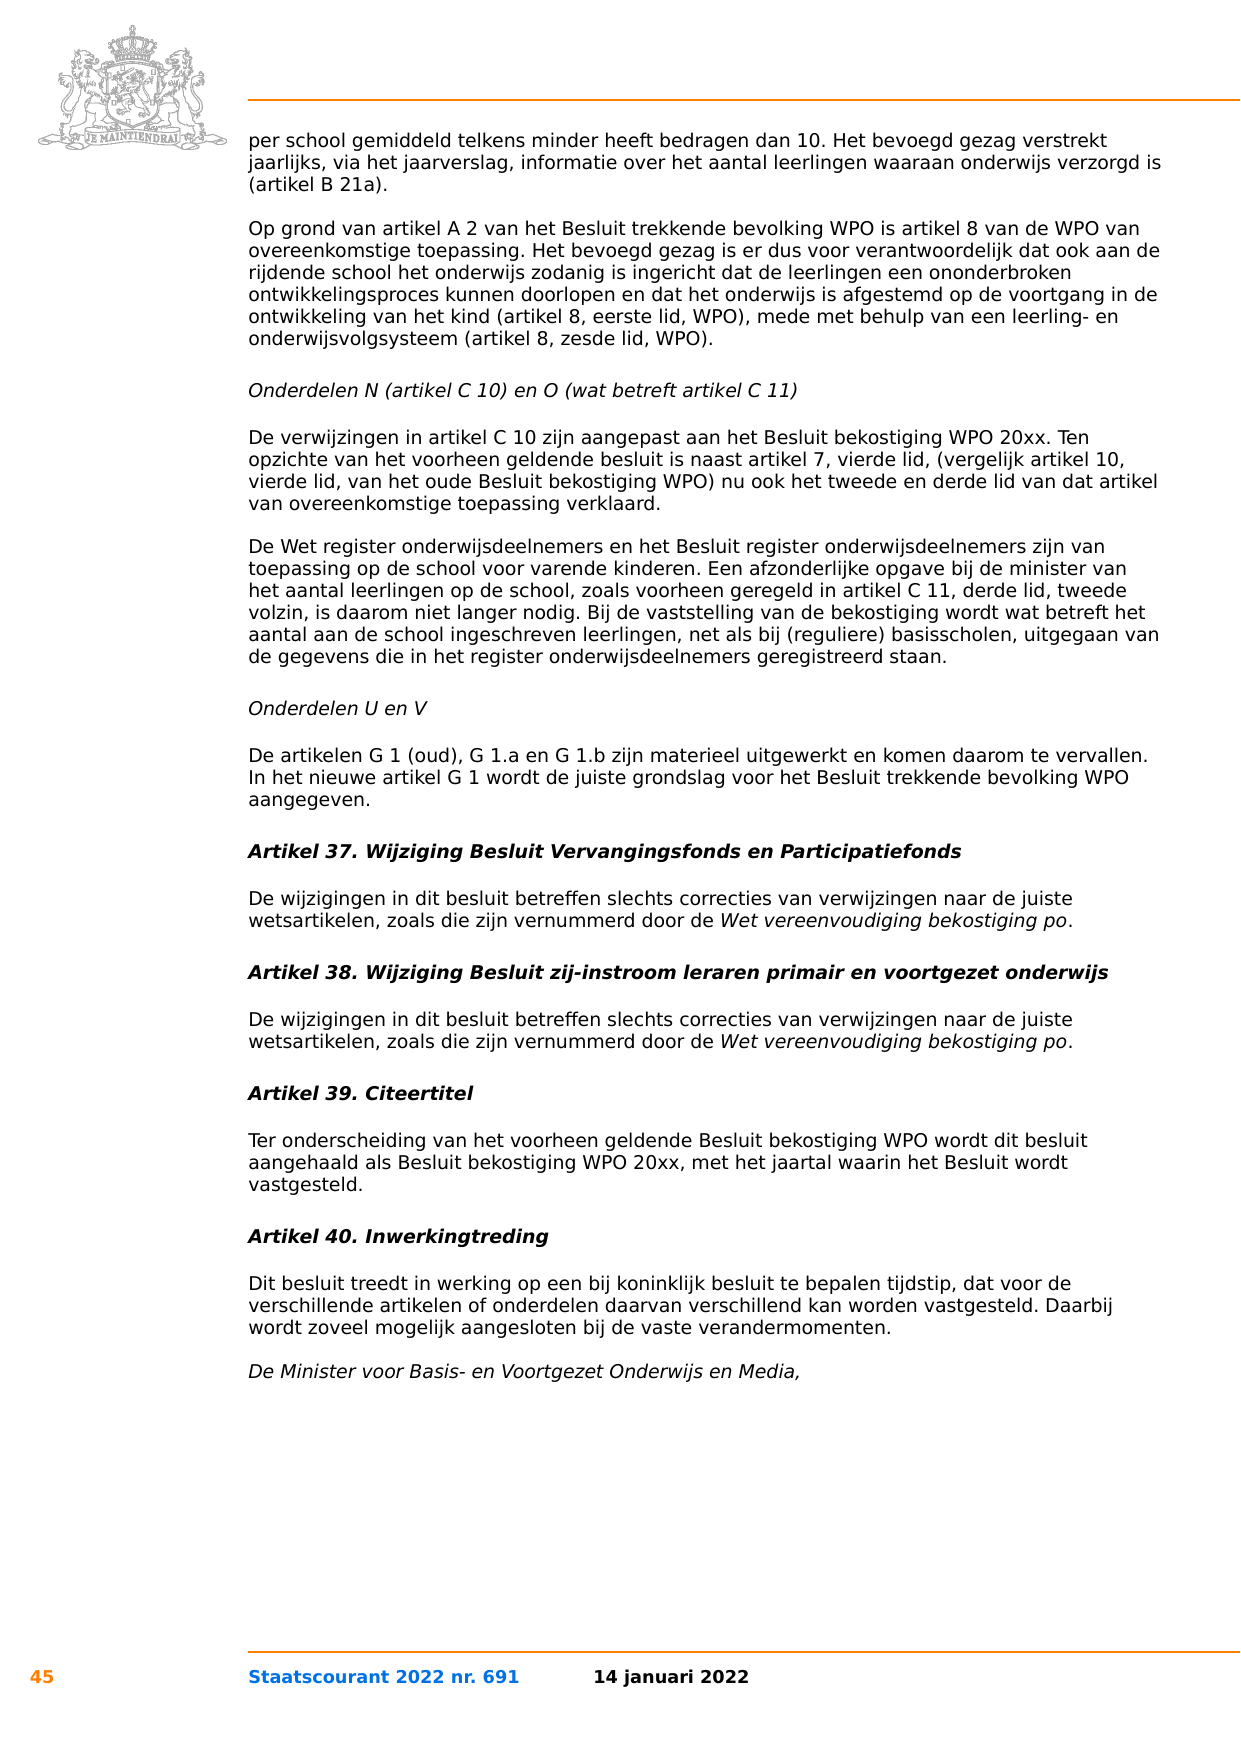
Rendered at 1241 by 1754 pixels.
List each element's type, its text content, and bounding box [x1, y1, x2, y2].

subtitle Artikel 40. Inwerkingtreding [248, 1226, 1163, 1248]
subtitle Artikel 38. Wijziging Besluit zij-instroom leraren primair en voortgezet onderwijs [248, 962, 1163, 984]
text per school gemiddeld telkens minder heeft bedragen dan 10. Het bevoegd gezag verstrekt jaarlijks, via het jaarverslag, informatie over het aantal leerlingen waaraan onderwijs verzorgd is (artikel B 21a). [248, 130, 1163, 196]
text De artikelen G 1 (oud), G 1.a en G 1.b zijn materieel uitgewerkt en komen daarom te vervallen. In het nieuwe artikel G 1 wordt de juiste grondslag voor het Besluit trekkende bevolking WPO aangegeven. [248, 745, 1163, 811]
picture [38, 25, 227, 150]
text De wijzigingen in dit besluit betreffen slechts correcties van verwijzingen naar de juiste wetsartikelen, zoals die zijn vernummerd door de Wet vereenvoudiging bekostiging po. [248, 1009, 1163, 1053]
subtitle Onderdelen N (artikel C 10) en O (wat betreft artikel C 11) [248, 379, 1163, 402]
text Dit besluit treedt in werking op een bij koninklijk besluit te bepalen tijdstip, dat voor de verschillende artikelen of onderdelen daarvan verschillend kan worden vastgesteld. Daarbij wordt zoveel mogelijk aangesloten bij de vaste verandermomenten. [248, 1273, 1163, 1339]
subtitle Artikel 37. Wijziging Besluit Vervangingsfonds en Participatiefonds [248, 841, 1163, 863]
subtitle Artikel 39. Citeertitel [248, 1083, 1163, 1105]
text Op grond van artikel A 2 van het Besluit trekkende bevolking WPO is artikel 8 van de WPO van overeenkomstige toepassing. Het bevoegd gezag is er dus voor verantwoordelijk dat ook aan de rijdende school het onderwijs zodanig is ingericht dat de leerlingen een ononderbroken ontwikkelingsproces kunnen doorlopen en dat het onderwijs is afgestemd op de voortgang in de ontwikkeling van het kind (artikel 8, eerste lid, WPO), mede met behulp van een leerling- en onderwijsvolgsysteem (artikel 8, zesde lid, WPO). [248, 218, 1163, 349]
text Ter onderscheiding van het voorheen geldende Besluit bekostiging WPO wordt dit besluit aangehaald als Besluit bekostiging WPO 20xx, met het jaartal waarin het Besluit wordt vastgesteld. [248, 1130, 1163, 1196]
text De verwijzingen in artikel C 10 zijn aangepast aan het Besluit bekostiging WPO 20xx. Ten opzichte van het voorheen geldende besluit is naast artikel 7, vierde lid, (vergelijk artikel 10, vierde lid, van het oude Besluit bekostiging WPO) nu ook het tweede en derde lid van dat artikel van overeenkomstige toepassing verklaard. [248, 427, 1163, 514]
text De Minister voor Basis- en Voortgezet Onderwijs en Media, [248, 1361, 1163, 1383]
text De wijzigingen in dit besluit betreffen slechts correcties van verwijzingen naar de juiste wetsartikelen, zoals die zijn vernummerd door de Wet vereenvoudiging bekostiging po. [248, 888, 1163, 932]
text De Wet register onderwijsdeelnemers en het Besluit register onderwijsdeelnemers zijn van toepassing op de school voor varende kinderen. Een afzonderlijke opgave bij de minister van het aantal leerlingen op de school, zoals voorheen geregeld in artikel C 11, derde lid, tweede volzin, is daarom niet langer nodig. Bij de vaststelling van de bekostiging wordt wat betreft het aantal aan de school ingeschreven leerlingen, net als bij (reguliere) basisscholen, uitgegaan van de gegevens die in het register onderwijsdeelnemers geregistreerd staan. [248, 536, 1163, 668]
subtitle Onderdelen U en V [248, 698, 1163, 720]
